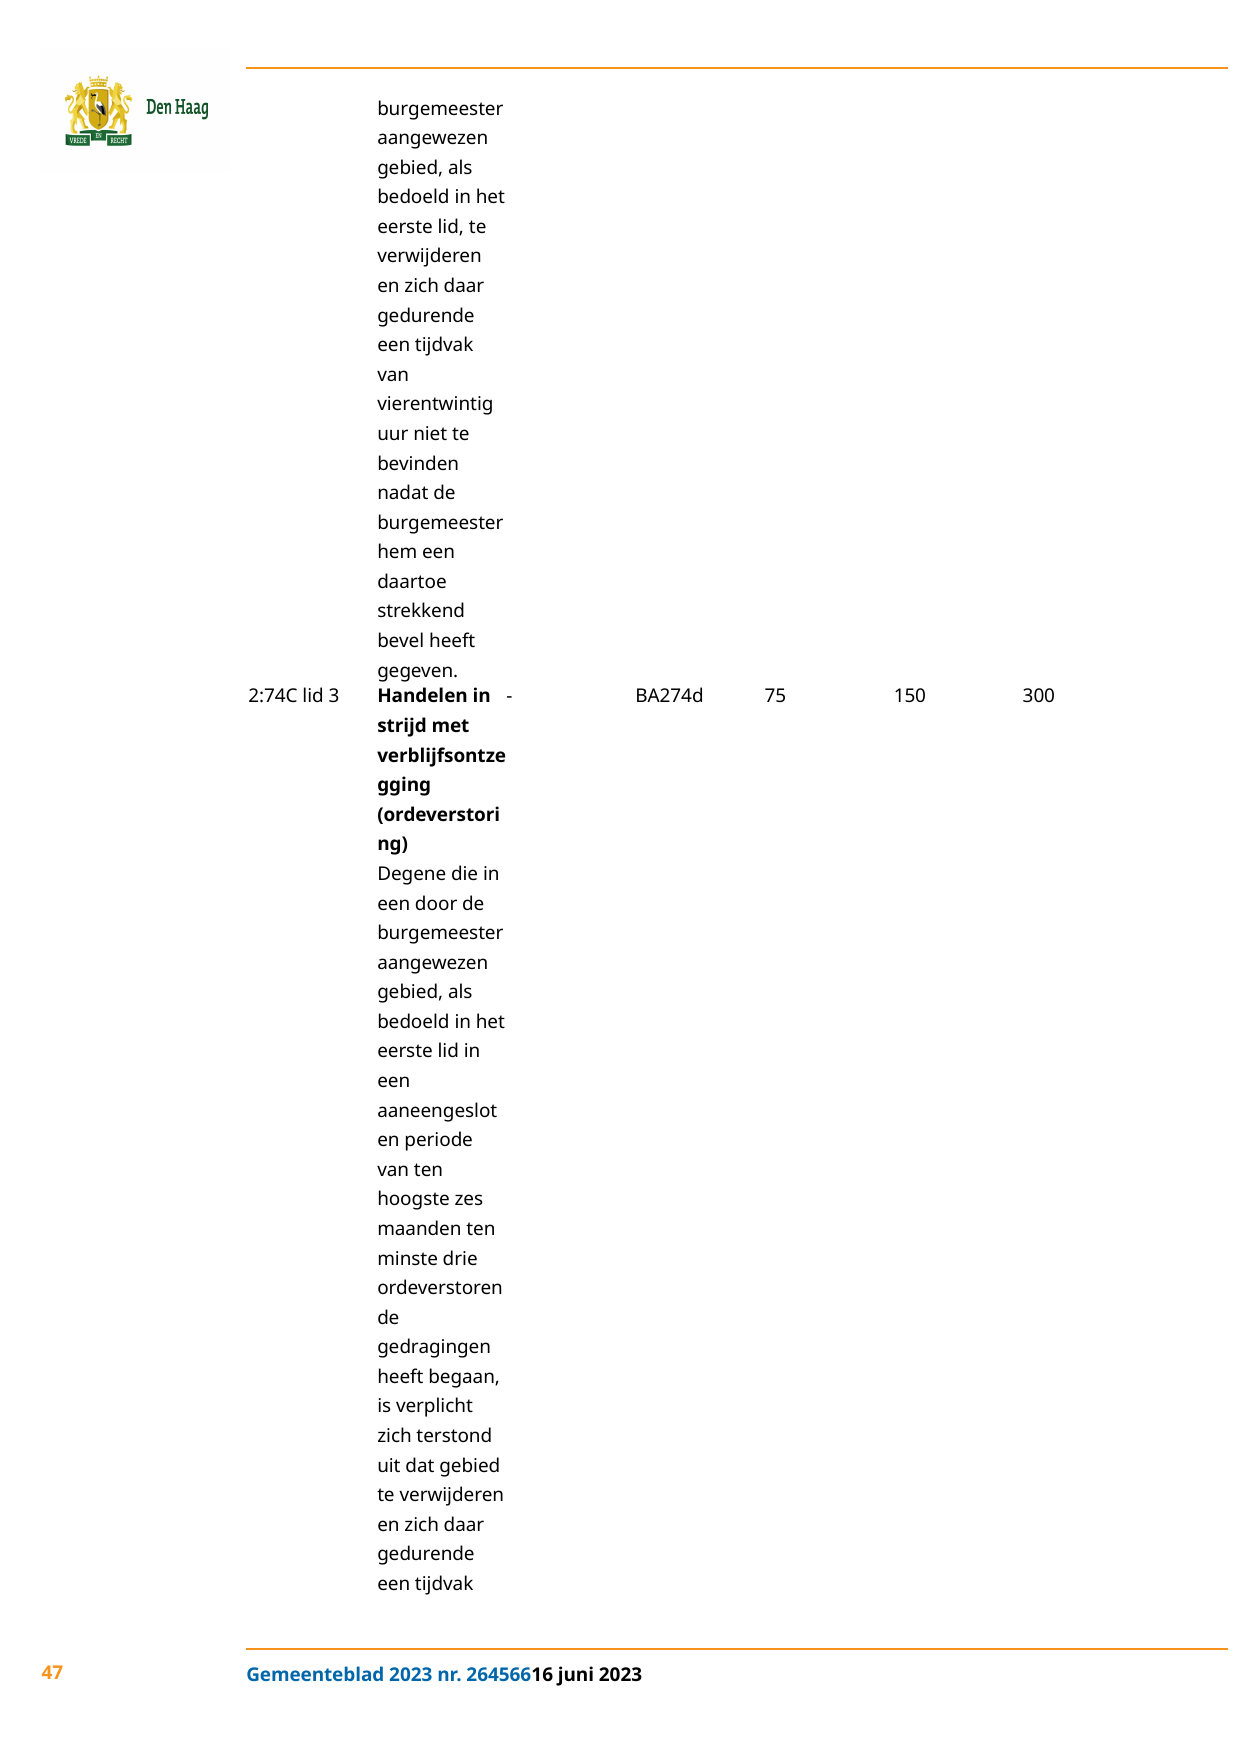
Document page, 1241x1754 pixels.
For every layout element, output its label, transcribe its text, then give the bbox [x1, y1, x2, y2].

table_cell [635, 95, 764, 683]
table_cell burgemeester aangewezen gebied, als bedoeld in het eerste lid, te verwijderen en zich daar gedurende een tijdvak van vierentwintig uur niet te bevinden nadat de burgemeester hem een daartoe strekkend bevel heeft gegeven. [377, 95, 506, 683]
table_cell Handelen in strijd met verblijfsontzegging (ordeverstoring) Degene die in een door de burgemeester aangewezen gebied, als bedoeld in het eerste lid in een aaneengesloten periode van ten hoogste zes maanden ten minste drie ordeverstorende gedragingen heeft begaan, is verplicht zich terstond uit dat gebied te verwijderen en zich daar gedurende een tijdvak [377, 683, 506, 1596]
table_cell 2:74C lid 3 [248, 683, 377, 1596]
table_cell [1023, 95, 1152, 683]
picture [41, 47, 231, 172]
table_cell [248, 95, 377, 683]
table_cell 75 [764, 683, 893, 1596]
table_cell - [506, 683, 635, 1596]
table_cell - [506, 95, 635, 683]
table_cell 150 [894, 683, 1022, 1596]
table_cell [894, 95, 1022, 683]
table_cell [764, 95, 893, 683]
table_cell 300 [1023, 683, 1152, 1596]
table_cell BA274d [635, 683, 764, 1596]
